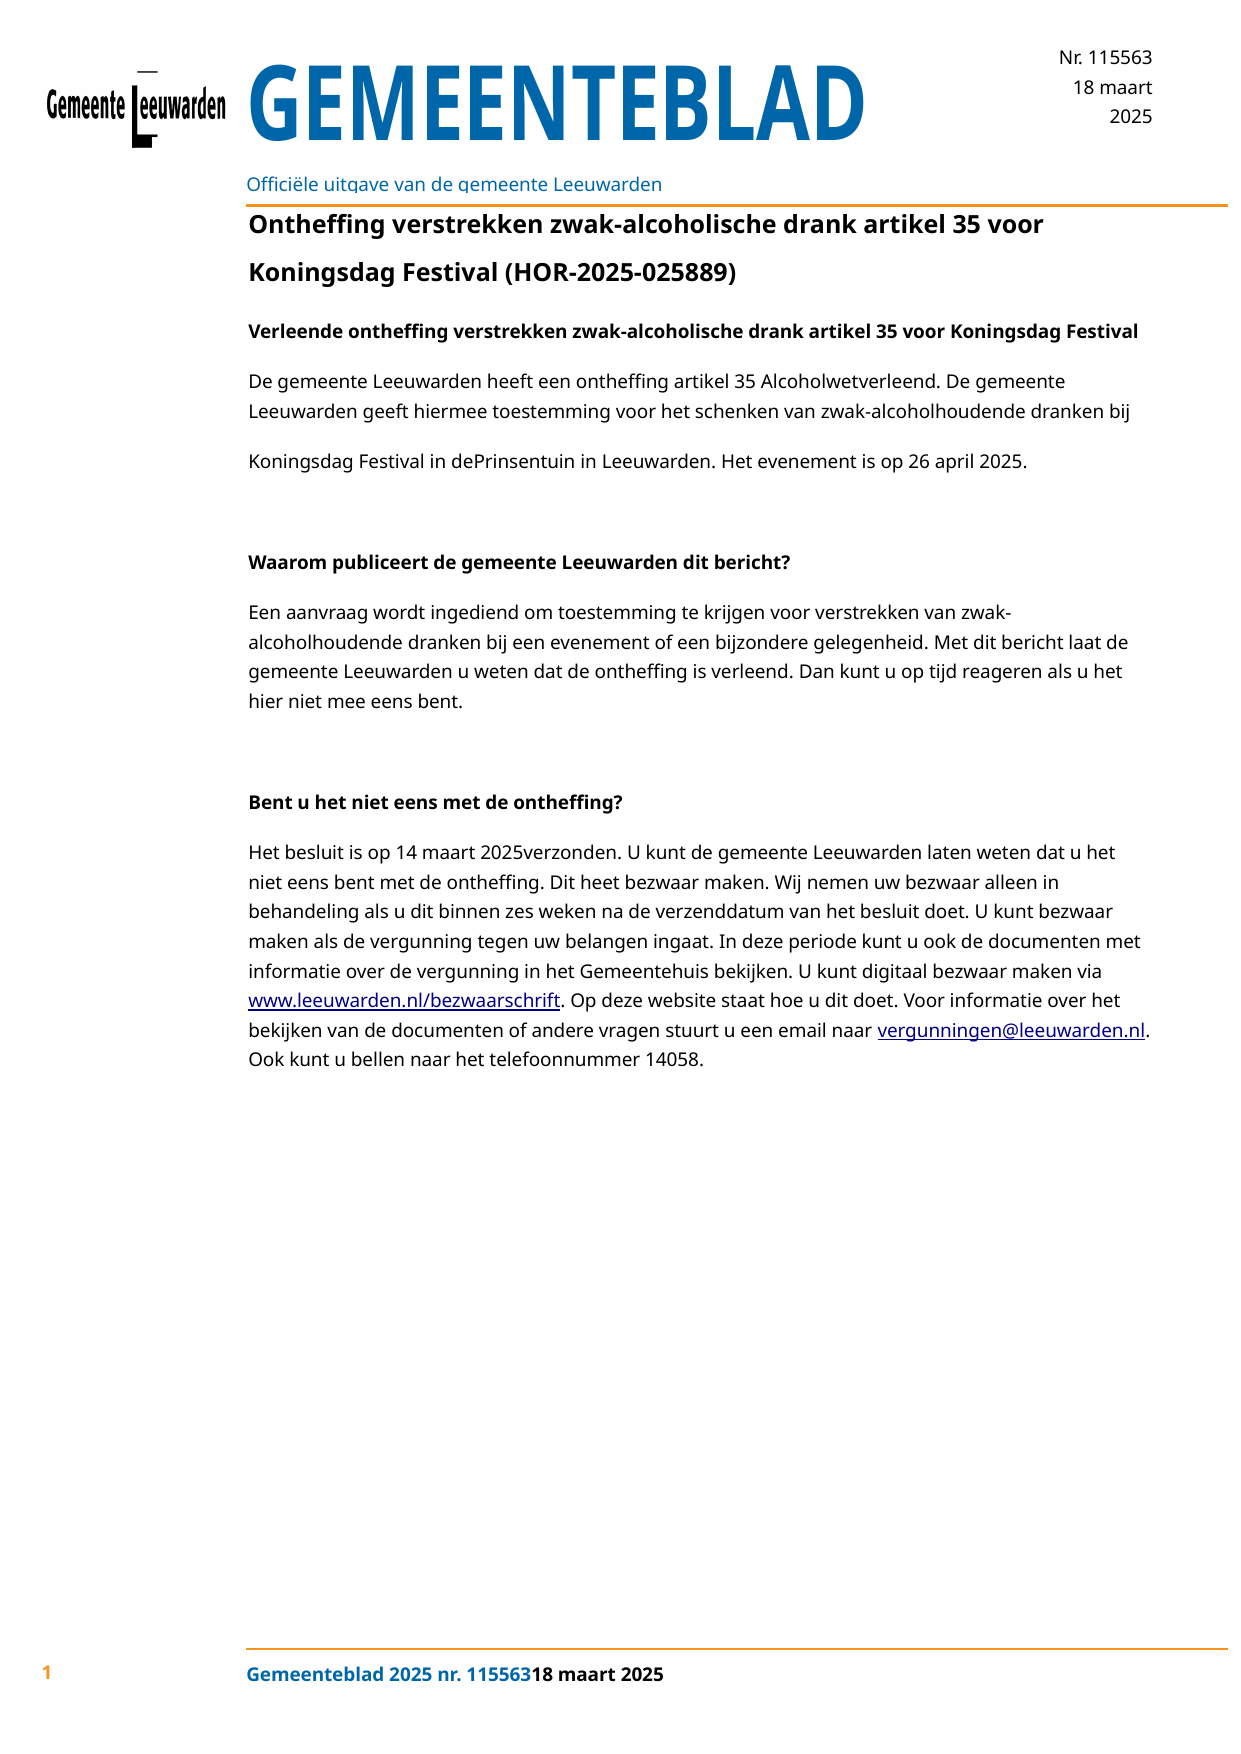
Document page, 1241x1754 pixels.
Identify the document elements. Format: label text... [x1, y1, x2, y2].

text Een aanvraag wordt ingediend om toestemming te krijgen voor verstrekken van zwak-alcoholhoudende dranken bij een evenement of een bijzondere gelegenheid. Met dit bericht laat de gemeente Leeuwarden u weten dat de ontheffing is verleend. Dan kunt u op tijd reageren als u het hier niet mee eens bent. [248, 599, 1152, 714]
text Het besluit is op 14 maart 2025verzonden. U kunt de gemeente Leeuwarden laten weten dat u het niet eens bent met de ontheffing. Dit heet bezwaar maken. Wij nemen uw bezwaar alleen in behandeling als u dit binnen zes weken na de verzenddatum van het besluit doet. U kunt bezwaar maken als de vergunning tegen uw belangen ingaat. In deze periode kunt u ook de documenten met informatie over de vergunning in het Gemeentehuis bekijken. U kunt digitaal bezwaar maken via www.leeuwarden.nl/bezwaarschrift. Op deze website staat hoe u dit doet. Voor informatie over het bekijken van de documenten of andere vragen stuurt u een email naar vergunningen@leeuwarden.nl. Ook kunt u bellen naar het telefoonnummer 14058. [248, 839, 1152, 1072]
text Waarom publiceert de gemeente Leeuwarden dit bericht? [248, 549, 1152, 575]
text Verleende ontheffing verstrekken zwak-alcoholische drank artikel 35 voor Koningsdag Festival [248, 318, 1152, 344]
text Ontheffing verstrekken zwak-alcoholische drank artikel 35 voor Koningsdag Festival (HOR-2025-025889) [248, 207, 1152, 288]
text Koningsdag Festival in dePrinsentuin in Leeuwarden. Het evenement is op 26 april 2025. [248, 448, 1152, 474]
text De gemeente Leeuwarden heeft een ontheffing artikel 35 Alcoholwetverleend. De gemeente Leeuwarden geeft hiermee toestemming voor het schenken van zwak-alcoholhoudende dranken bij [248, 368, 1152, 424]
picture [41, 47, 231, 172]
text Bent u het niet eens met de ontheffing? [248, 789, 1152, 815]
